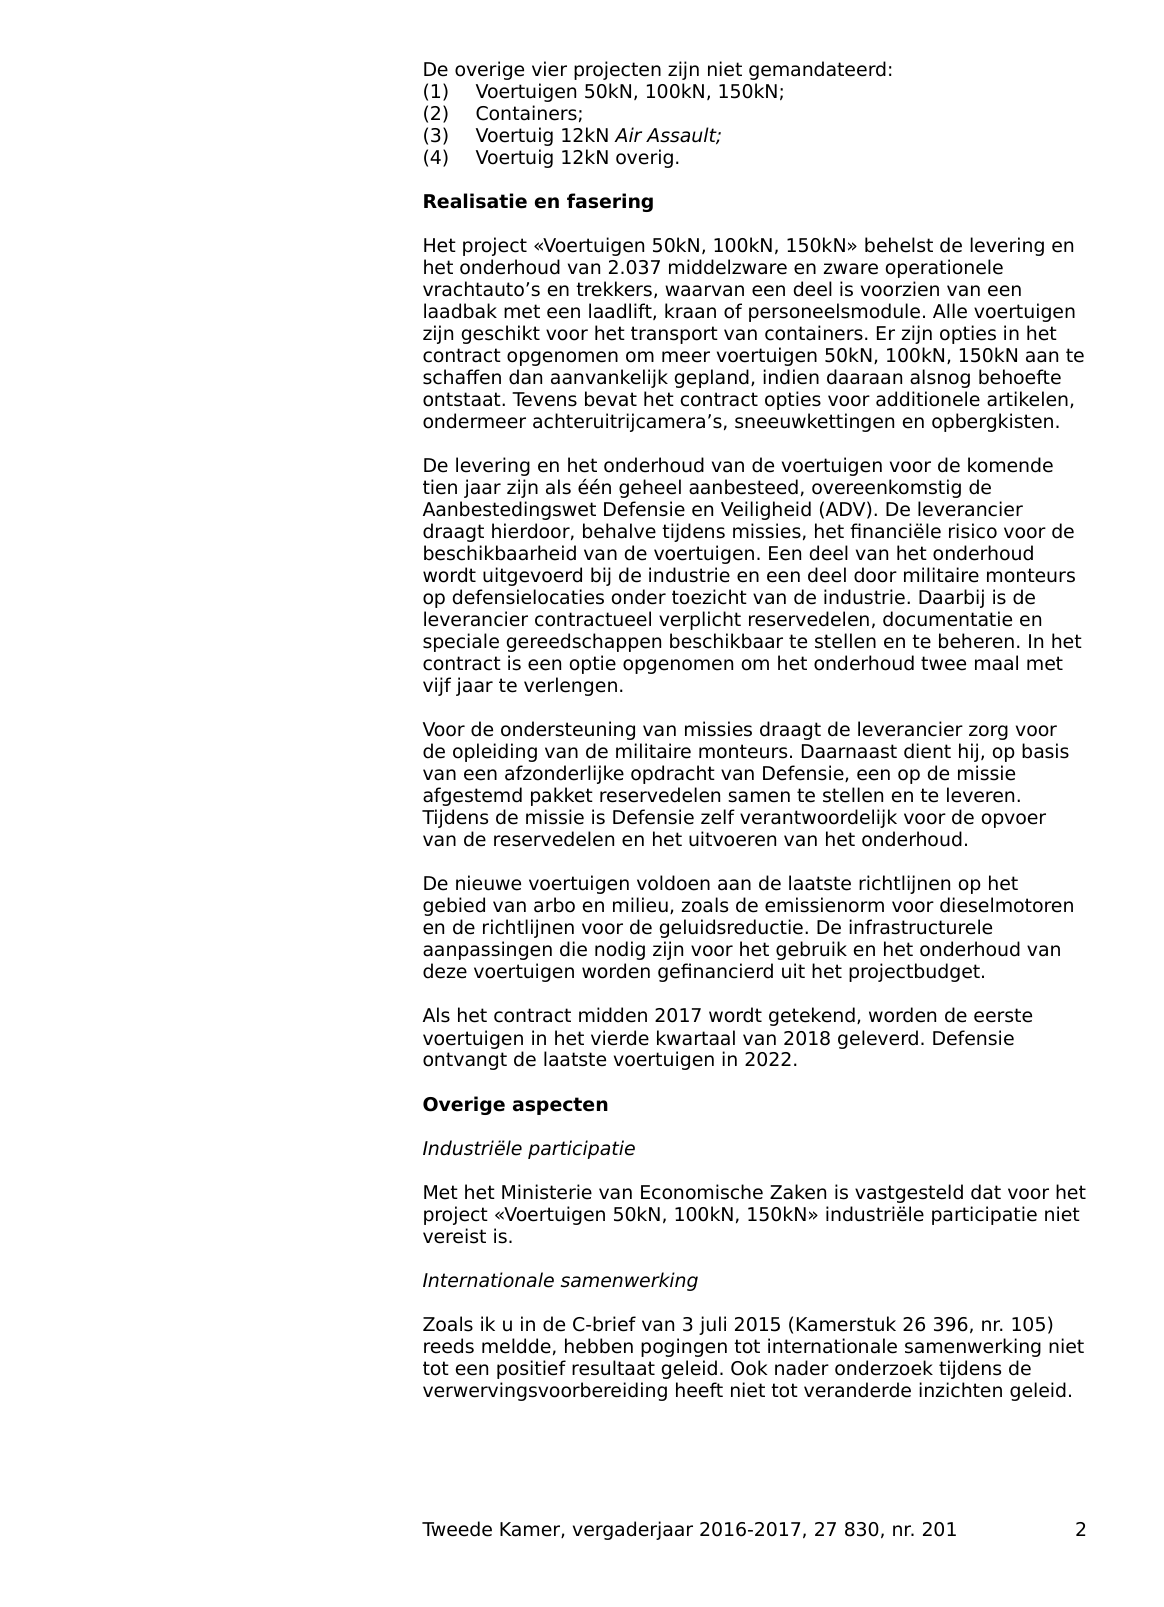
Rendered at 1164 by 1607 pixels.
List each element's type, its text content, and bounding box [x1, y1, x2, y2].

text Het project «Voertuigen 50kN, 100kN, 150kN» behelst de levering en het onderhoud van 2.037 middelzware en zware operationele vrachtauto’s en trekkers, waarvan een deel is voorzien van een laadbak met een laadlift, kraan of personeelsmodule. Alle voertuigen zijn geschikt voor het transport van containers. Er zijn opties in het contract opgenomen om meer voertuigen 50kN, 100kN, 150kN aan te schaffen dan aanvankelijk gepland, indien daaraan alsnog behoefte ontstaat. Tevens bevat het contract opties voor additionele artikelen, ondermeer achteruitrijcamera’s, sneeuwkettingen en opbergkisten. [422, 235, 1087, 433]
text (4) Voertuig 12kN overig. [422, 147, 1087, 169]
text De overige vier projecten zijn niet gemandateerd: [422, 59, 1087, 81]
subtitle Realisatie en fasering [422, 191, 1087, 213]
text De levering en het onderhoud van de voertuigen voor de komende tien jaar zijn als één geheel aanbesteed, overeenkomstig de Aanbestedingswet Defensie en Veiligheid (ADV). De leverancier draagt hierdoor, behalve tijdens missies, het financiële risico voor de beschikbaarheid van de voertuigen. Een deel van het onderhoud wordt uitgevoerd bij de industrie en een deel door militaire monteurs op defensielocaties onder toezicht van de industrie. Daarbij is de leverancier contractueel verplicht reservedelen, documentatie en speciale gereedschappen beschikbaar te stellen en te beheren. In het contract is een optie opgenomen om het onderhoud twee maal met vijf jaar te verlengen. [422, 455, 1087, 697]
text (3) Voertuig 12kN Air Assault; [422, 125, 1087, 147]
subtitle Industriële participatie [422, 1138, 1087, 1160]
subtitle Internationale samenwerking [422, 1270, 1087, 1292]
text (1) Voertuigen 50kN, 100kN, 150kN; [422, 81, 1087, 103]
text Voor de ondersteuning van missies draagt de leverancier zorg voor de opleiding van de militaire monteurs. Daarnaast dient hij, op basis van een afzonderlijke opdracht van Defensie, een op de missie afgestemd pakket reservedelen samen te stellen en te leveren. Tijdens de missie is Defensie zelf verantwoordelijk voor de opvoer van de reservedelen en het uitvoeren van het onderhoud. [422, 719, 1087, 851]
text De nieuwe voertuigen voldoen aan de laatste richtlijnen op het gebied van arbo en milieu, zoals de emissienorm voor dieselmotoren en de richtlijnen voor de geluidsreductie. De infrastructurele aanpassingen die nodig zijn voor het gebruik en het onderhoud van deze voertuigen worden gefinancierd uit het projectbudget. [422, 873, 1087, 983]
text Zoals ik u in de C-brief van 3 juli 2015 (Kamerstuk 26 396, nr. 105) reeds meldde, hebben pogingen tot internationale samenwerking niet tot een positief resultaat geleid. Ook nader onderzoek tijdens de verwervingsvoorbereiding heeft niet tot veranderde inzichten geleid. [422, 1314, 1087, 1402]
text Als het contract midden 2017 wordt getekend, worden de eerste voertuigen in het vierde kwartaal van 2018 geleverd. Defensie ontvangt de laatste voertuigen in 2022. [422, 1005, 1087, 1071]
subtitle Overige aspecten [422, 1093, 1087, 1116]
text Met het Ministerie van Economische Zaken is vastgesteld dat voor het project «Voertuigen 50kN, 100kN, 150kN» industriële participatie niet vereist is. [422, 1182, 1087, 1248]
text (2) Containers; [422, 103, 1087, 125]
